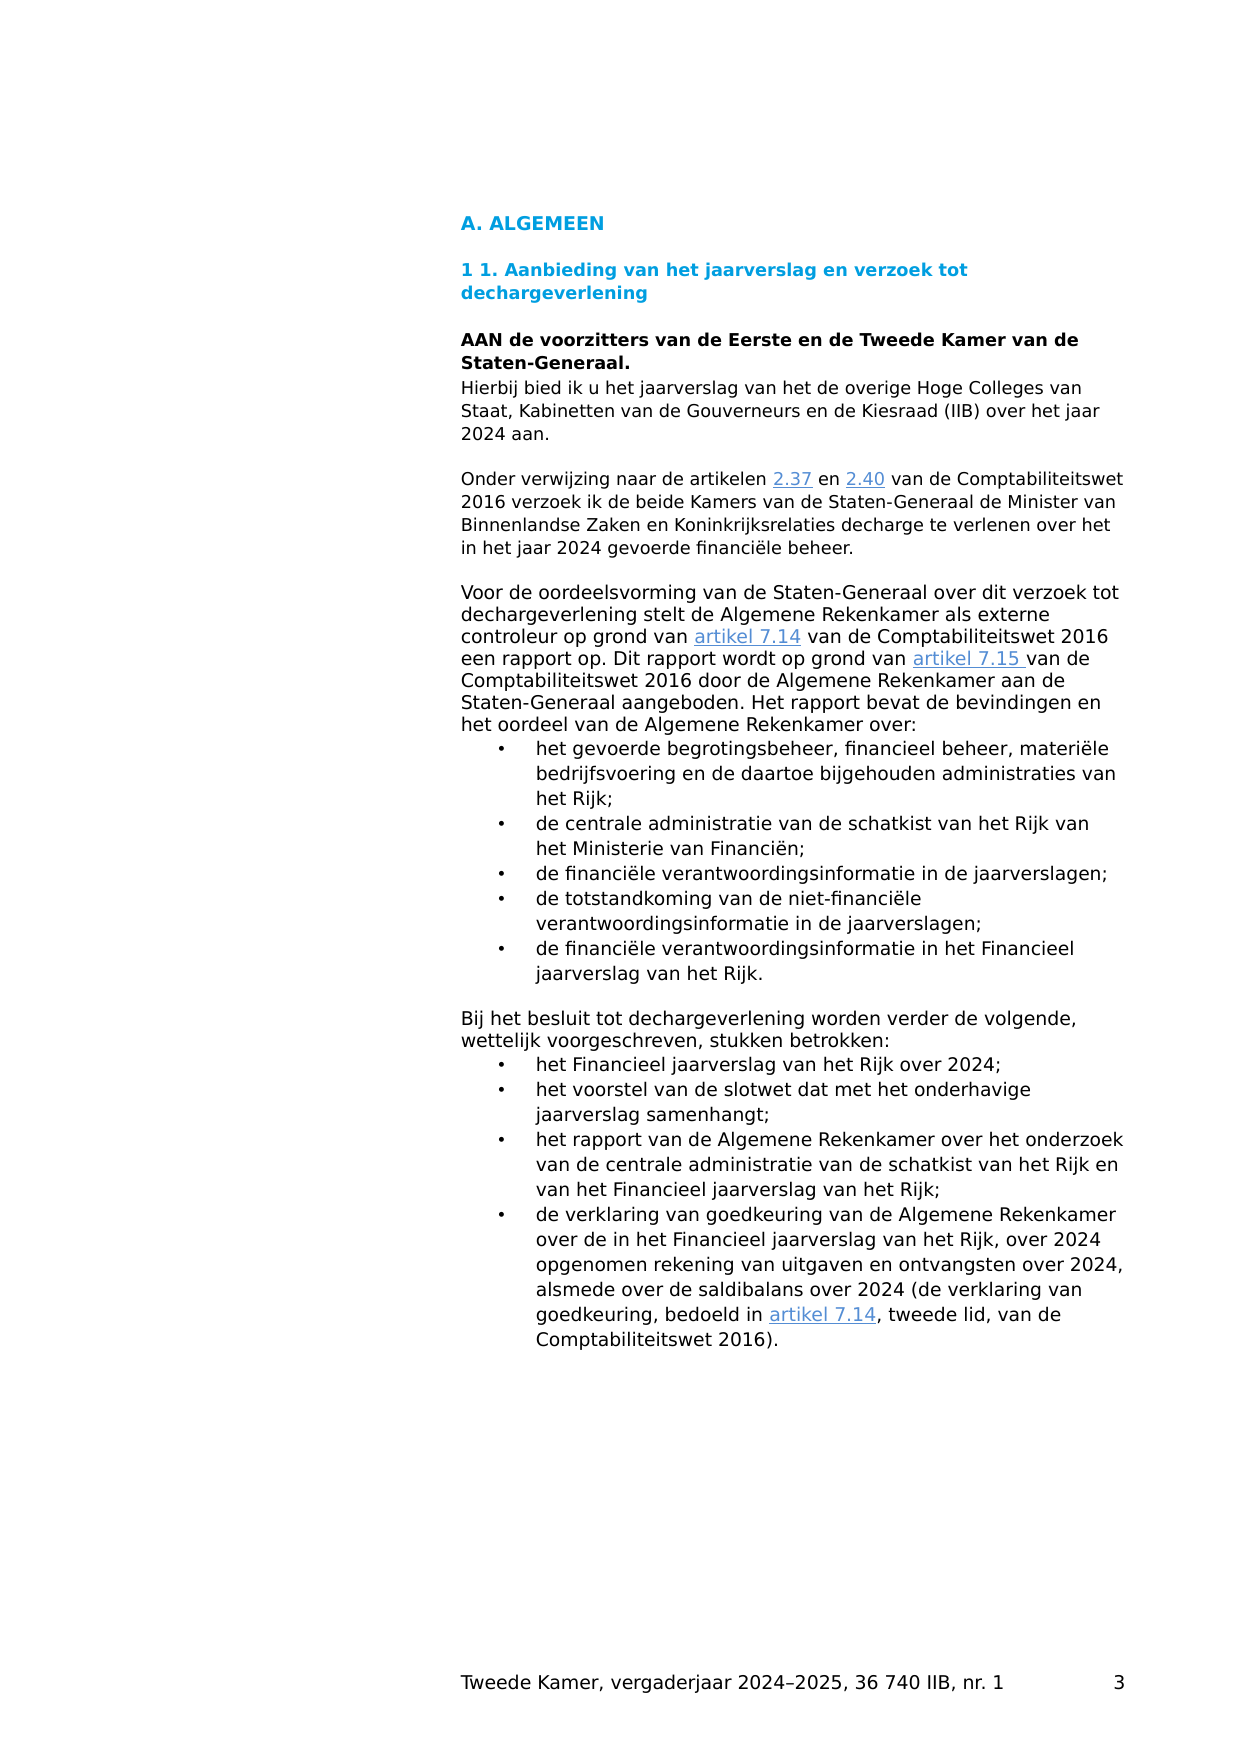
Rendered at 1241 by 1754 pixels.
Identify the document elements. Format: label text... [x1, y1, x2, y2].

list het rapport van de Algemene Rekenkamer over het onderzoek van de centrale administratie van de schatkist van het Rijk en van het Financieel jaarverslag van het Rijk; [498, 1127, 1125, 1202]
list de financiële verantwoordingsinformatie in de jaarverslagen; [498, 861, 1125, 886]
list de totstandkoming van de niet-financiële verantwoordingsinformatie in de jaarverslagen; [498, 886, 1125, 936]
list de centrale administratie van de schatkist van het Rijk van het Ministerie van Financiën; [498, 811, 1125, 861]
text Onder verwijzing naar de artikelen 2.37 en 2.40 van de Comptabiliteitswet 2016 verzoek ik de beide Kamers van de Staten-Generaal de Minister van Binnenlandse Zaken en Koninkrijksrelaties decharge te verlenen over het in het jaar 2024 gevoerde financiële beheer. [461, 467, 1125, 559]
text AAN de voorzitters van de Eerste en de Tweede Kamer van de Staten-Generaal. [461, 328, 1125, 374]
list de verklaring van goedkeuring van de Algemene Rekenkamer over de in het Financieel jaarverslag van het Rijk, over 2024 opgenomen rekening van uitgaven en ontvangsten over 2024, alsmede over de saldibalans over 2024 (de verklaring van goedkeuring, bedoeld in artikel 7.14, tweede lid, van de Comptabiliteitswet 2016). [498, 1202, 1125, 1352]
list het gevoerde begrotingsbeheer, financieel beheer, materiële bedrijfsvoering en de daartoe bijgehouden administraties van het Rijk; [498, 736, 1125, 811]
list het voorstel van de slotwet dat met het onderhavige jaarverslag samenhangt; [498, 1077, 1125, 1127]
text Bij het besluit tot dechargeverlening worden verder de volgende, wettelijk voorgeschreven, stukken betrokken: [461, 1008, 1125, 1052]
title 1 1. Aanbieding van het jaarverslag en verzoek tot dechargeverlening [461, 258, 1125, 304]
list de financiële verantwoordingsinformatie in het Financieel jaarverslag van het Rijk. [498, 936, 1125, 986]
title A. Algemeen [461, 213, 1125, 235]
list het Financieel jaarverslag van het Rijk over 2024; [498, 1052, 1125, 1077]
text Hierbij bied ik u het jaarverslag van het de overige Hoge Colleges van Staat, Kabinetten van de Gouverneurs en de Kiesraad (IIB) over het jaar 2024 aan. [461, 376, 1125, 444]
text Voor de oordeelsvorming van de Staten-Generaal over dit verzoek tot dechargeverlening stelt de Algemene Rekenkamer als externe controleur op grond van artikel 7.14 van de Comptabiliteitswet 2016 een rapport op. Dit rapport wordt op grond van artikel 7.15 van de Comptabiliteitswet 2016 door de Algemene Rekenkamer aan de Staten-Generaal aangeboden. Het rapport bevat de bevindingen en het oordeel van de Algemene Rekenkamer over: [461, 582, 1125, 736]
